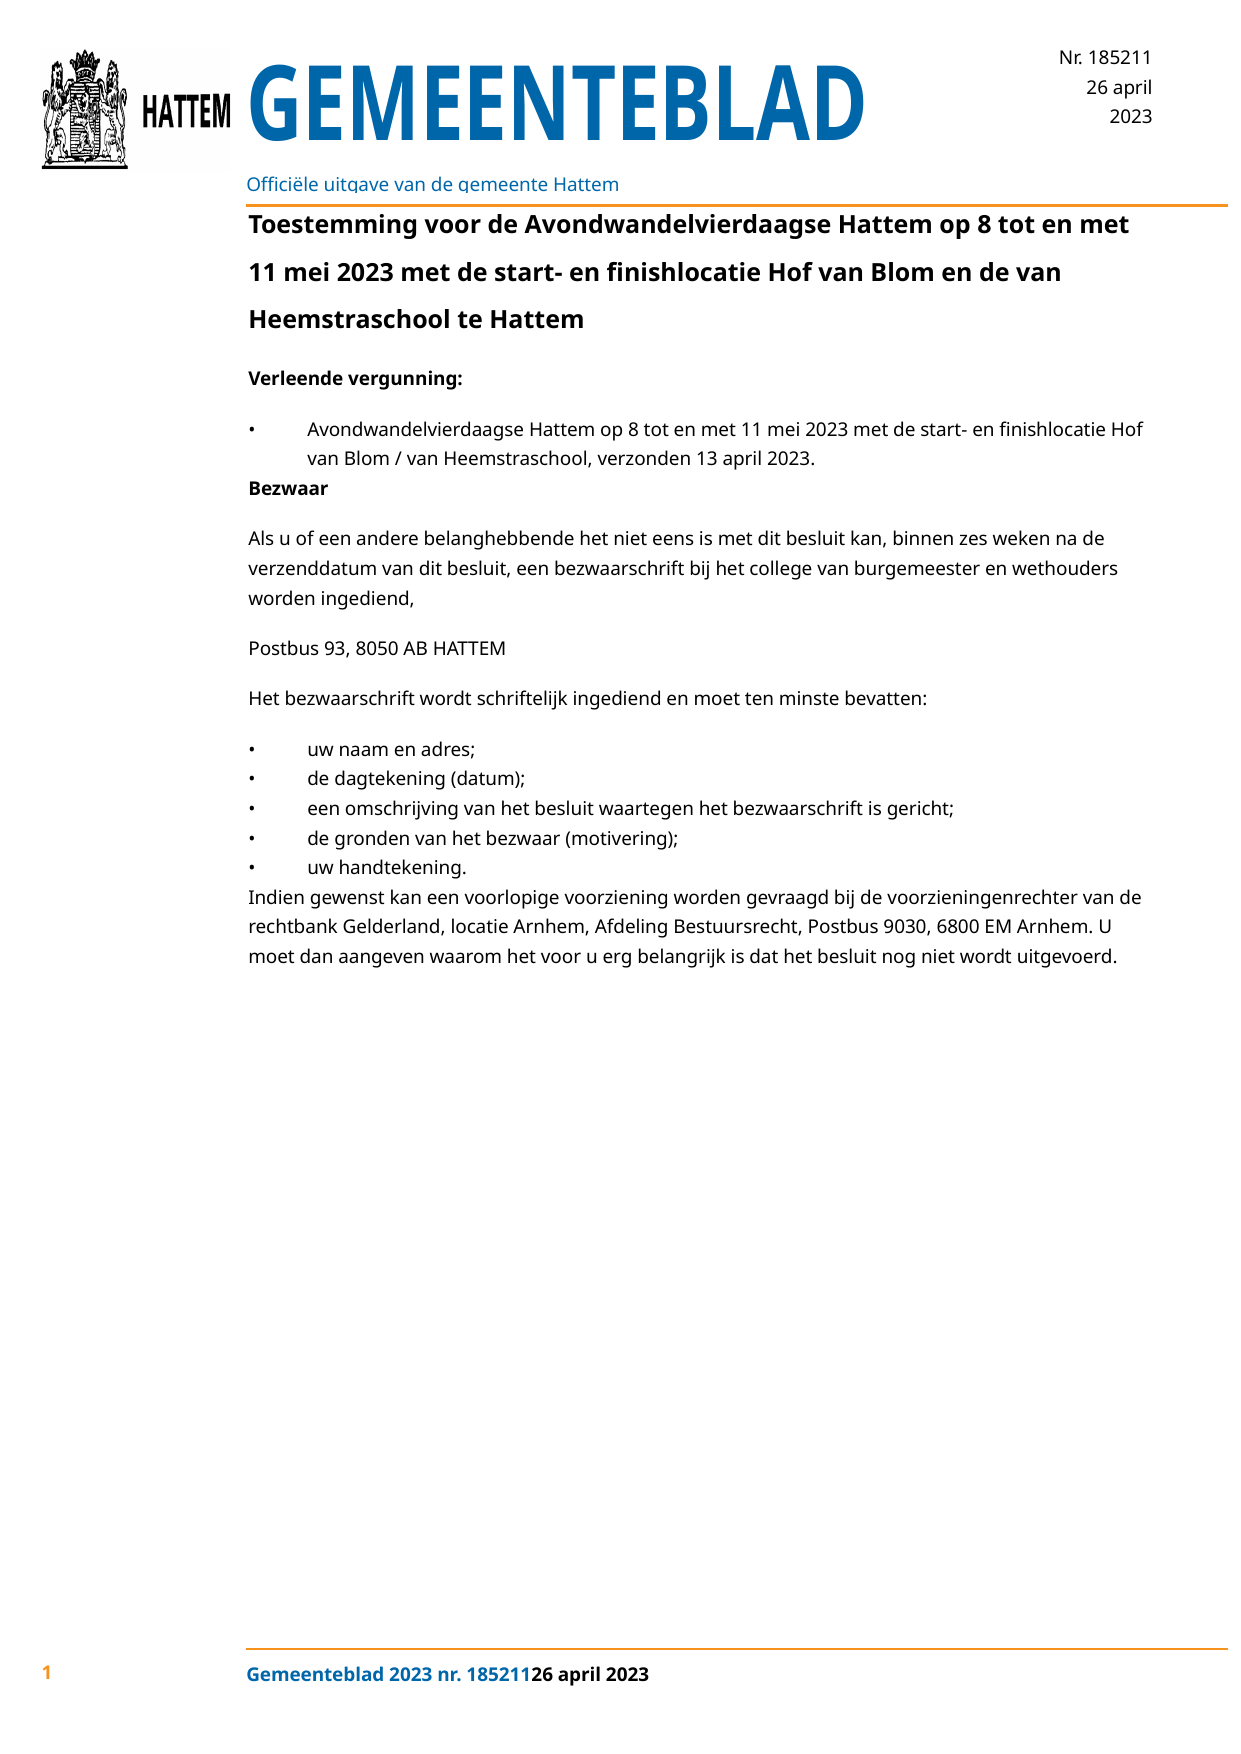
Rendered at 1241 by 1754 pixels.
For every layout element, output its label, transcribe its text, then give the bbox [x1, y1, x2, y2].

list uw handtekening. [248, 854, 1152, 880]
list de gronden van het bezwaar (motivering); [248, 825, 1152, 850]
list een omschrijving van het besluit waartegen het bezwaarschrift is gericht; [248, 795, 1152, 821]
text Indien gewenst kan een voorlopige voorziening worden gevraagd bij de voorzieningenrechter van de rechtbank Gelderland, locatie Arnhem, Afdeling Bestuursrecht, Postbus 9030, 6800 EM Arnhem. U moet dan aangeven waarom het voor u erg belangrijk is dat het besluit nog niet wordt uitgevoerd. [248, 884, 1152, 969]
text Verleende vergunning: [248, 366, 1152, 391]
list Avondwandelvierdaagse Hattem op 8 tot en met 11 mei 2023 met de start- en finishlocatie Hof van Blom / van Heemstraschool, verzonden 13 april 2023. [248, 416, 1152, 471]
text Als u of een andere belanghebbende het niet eens is met dit besluit kan, binnen zes weken na de verzenddatum van dit besluit, een bezwaarschrift bij het college van burgemeester en wethouders worden ingediend, [248, 526, 1152, 610]
text Bezwaar [248, 475, 1152, 501]
list uw naam en adres; [248, 736, 1152, 762]
picture [41, 47, 231, 172]
text Het bezwaarschrift wordt schriftelijk ingediend en moet ten minste bevatten: [248, 686, 1152, 711]
text Toestemming voor de Avondwandelvierdaagse Hattem op 8 tot en met 11 mei 2023 met de start- en finishlocatie Hof van Blom en de van Heemstraschool te Hattem [248, 207, 1152, 336]
list de dagtekening (datum); [248, 766, 1152, 791]
text Postbus 93, 8050 AB HATTEM [248, 635, 1152, 661]
